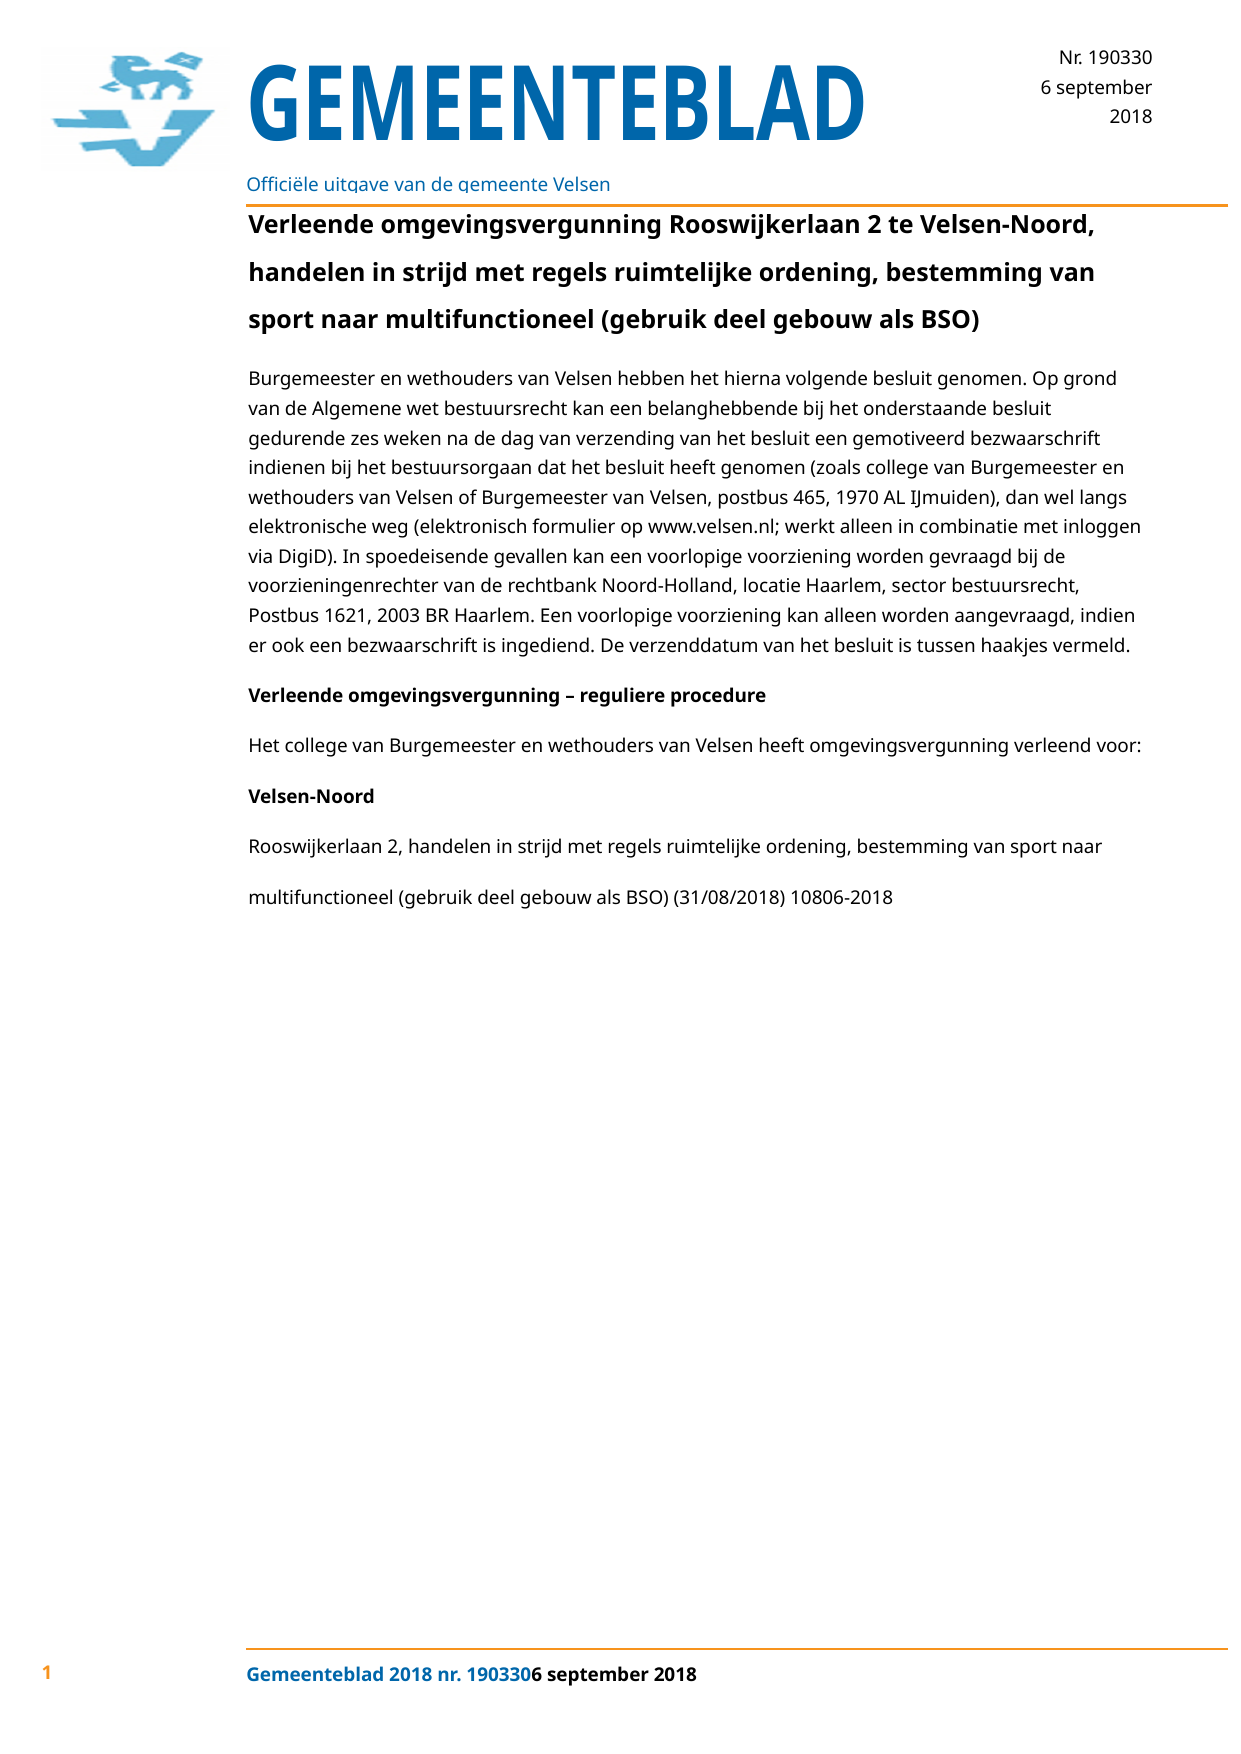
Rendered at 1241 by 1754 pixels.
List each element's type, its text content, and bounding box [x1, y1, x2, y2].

text Rooswijkerlaan 2, handelen in strijd met regels ruimtelijke ordening, bestemming van sport naar [248, 833, 1152, 859]
picture [41, 47, 231, 172]
text Velsen-Noord [248, 783, 1152, 809]
text Burgemeester en wethouders van Velsen hebben het hierna volgende besluit genomen. Op grond van de Algemene wet bestuursrecht kan een belanghebbende bij het onderstaande besluit gedurende zes weken na de dag van verzending van het besluit een gemotiveerd bezwaarschrift indienen bij het bestuursorgaan dat het besluit heeft genomen (zoals college van Burgemeester en wethouders van Velsen of Burgemeester van Velsen, postbus 465, 1970 AL IJmuiden), dan wel langs elektronische weg (elektronisch formulier op www.velsen.nl; werkt alleen in combinatie met inloggen via DigiD). In spoedeisende gevallen kan een voorlopige voorziening worden gevraagd bij de voorzieningenrechter van de rechtbank Noord-Holland, locatie Haarlem, sector bestuursrecht, Postbus 1621, 2003 BR Haarlem. Een voorlopige voorziening kan alleen worden aangevraagd, indien er ook een bezwaarschrift is ingediend. De verzenddatum van het besluit is tussen haakjes vermeld. [248, 366, 1152, 657]
text Verleende omgevingsvergunning – reguliere procedure [248, 682, 1152, 708]
text Het college van Burgemeester en wethouders van Velsen heeft omgevingsvergunning verleend voor: [248, 733, 1152, 758]
text Verleende omgevingsvergunning Rooswijkerlaan 2 te Velsen-Noord, handelen in strijd met regels ruimtelijke ordening, bestemming van sport naar multifunctioneel (gebruik deel gebouw als BSO) [248, 207, 1152, 336]
text multifunctioneel (gebruik deel gebouw als BSO) (31/08/2018) 10806-2018 [248, 884, 1152, 909]
